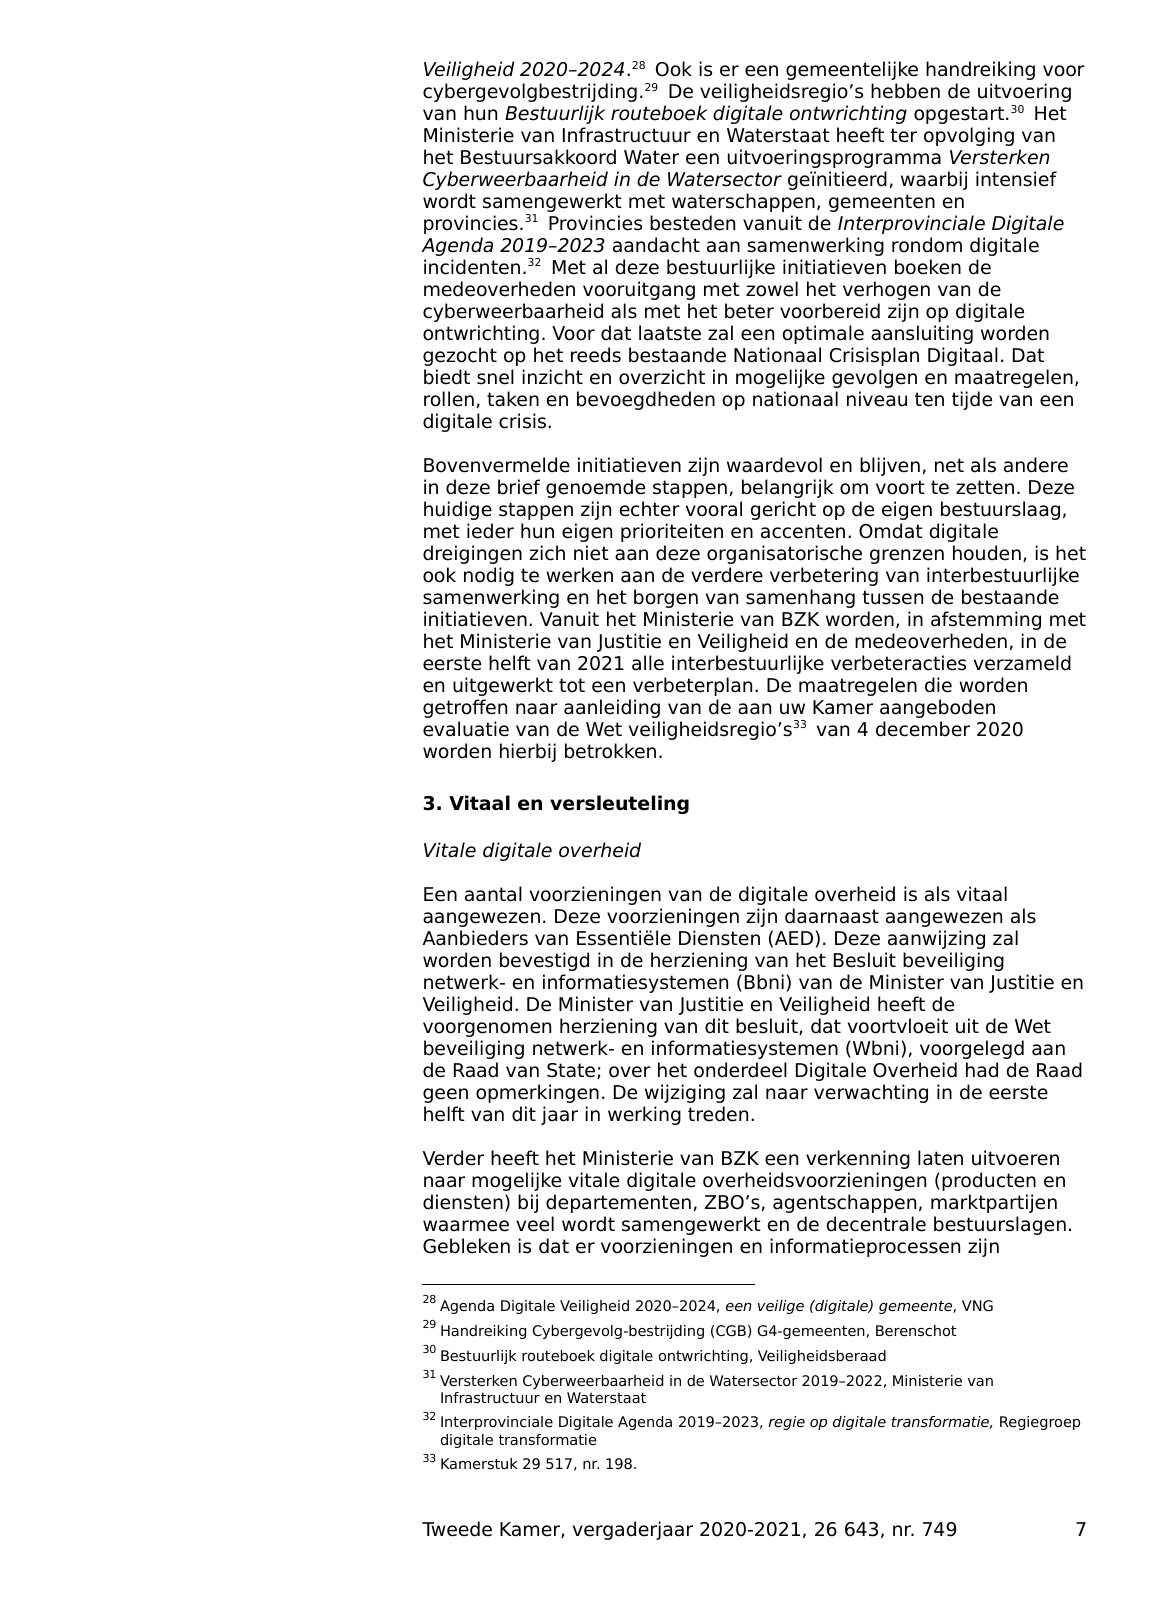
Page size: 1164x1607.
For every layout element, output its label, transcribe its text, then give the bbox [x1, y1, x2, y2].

text Kamerstuk 29 517, nr. 198. [422, 1452, 1087, 1474]
text Veiligheid 2020–2024. Ook is er een gemeentelijke handreiking voor cybergevolgbestrijding. De veiligheidsregio’s hebben de uitvoering van hun Bestuurlijk routeboek digitale ontwrichting opgestart. Het Ministerie van Infrastructuur en Waterstaat heeft ter opvolging van het Bestuursakkoord Water een uitvoeringsprogramma Versterken Cyberweerbaarheid in de Watersector geïnitieerd, waarbij intensief wordt samengewerkt met waterschappen, gemeenten en provincies. Provincies besteden vanuit de Interprovinciale Digitale Agenda 2019–2023 aandacht aan samenwerking rondom digitale incidenten. Met al deze bestuurlijke initiatieven boeken de medeoverheden vooruitgang met zowel het verhogen van de cyberweerbaarheid als met het beter voorbereid zijn op digitale ontwrichting. Voor dat laatste zal een optimale aansluiting worden gezocht op het reeds bestaande Nationaal Crisisplan Digitaal. Dat biedt snel inzicht en overzicht in mogelijke gevolgen en maatregelen, rollen, taken en bevoegdheden op nationaal niveau ten tijde van een digitale crisis. [422, 59, 1087, 433]
text Verder heeft het Ministerie van BZK een verkenning laten uitvoeren naar mogelijke vitale digitale overheidsvoorzieningen (producten en diensten) bij departementen, ZBO’s, agentschappen, marktpartijen waarmee veel wordt samengewerkt en de decentrale bestuurslagen. Gebleken is dat er voorzieningen en informatieprocessen zijn [422, 1148, 1087, 1258]
text Bovenvermelde initiatieven zijn waardevol en blijven, net als andere in deze brief genoemde stappen, belangrijk om voort te zetten. Deze huidige stappen zijn echter vooral gericht op de eigen bestuurslaag, met ieder hun eigen prioriteiten en accenten. Omdat digitale dreigingen zich niet aan deze organisatorische grenzen houden, is het ook nodig te werken aan de verdere verbetering van interbestuurlijke samenwerking en het borgen van samenhang tussen de bestaande initiatieven. Vanuit het Ministerie van BZK worden, in afstemming met het Ministerie van Justitie en Veiligheid en de medeoverheden, in de eerste helft van 2021 alle interbestuurlijke verbeteracties verzameld en uitgewerkt tot een verbeterplan. De maatregelen die worden getroffen naar aanleiding van de aan uw Kamer aangeboden evaluatie van de Wet veiligheidsregio’s van 4 december 2020 worden hierbij betrokken. [422, 455, 1087, 763]
text Interprovinciale Digitale Agenda 2019–2023, regie op digitale transformatie, Regiegroep digitale transformatie [422, 1410, 1087, 1449]
text Een aantal voorzieningen van de digitale overheid is als vitaal aangewezen. Deze voorzieningen zijn daarnaast aangewezen als Aanbieders van Essentiële Diensten (AED). Deze aanwijzing zal worden bevestigd in de herziening van het Besluit beveiliging netwerk- en informatiesystemen (Bbni) van de Minister van Justitie en Veiligheid. De Minister van Justitie en Veiligheid heeft de voorgenomen herziening van dit besluit, dat voortvloeit uit de Wet beveiliging netwerk- en informatiesystemen (Wbni), voorgelegd aan de Raad van State; over het onderdeel Digitale Overheid had de Raad geen opmerkingen. De wijziging zal naar verwachting in de eerste helft van dit jaar in werking treden. [422, 884, 1087, 1126]
subtitle Vitale digitale overheid [422, 839, 1087, 862]
text Versterken Cyberweerbaarheid in de Watersector 2019–2022, Ministerie van Infrastructuur en Waterstaat [422, 1368, 1087, 1407]
text Bestuurlijk routeboek digitale ontwrichting, Veiligheidsberaad [422, 1343, 1087, 1366]
subtitle 3. Vitaal en versleuteling [422, 793, 1087, 814]
text Agenda Digitale Veiligheid 2020–2024, een veilige (digitale) gemeente, VNG [422, 1293, 1087, 1316]
text Handreiking Cybergevolg-bestrijding (CGB) G4-gemeenten, Berenschot [422, 1318, 1087, 1341]
